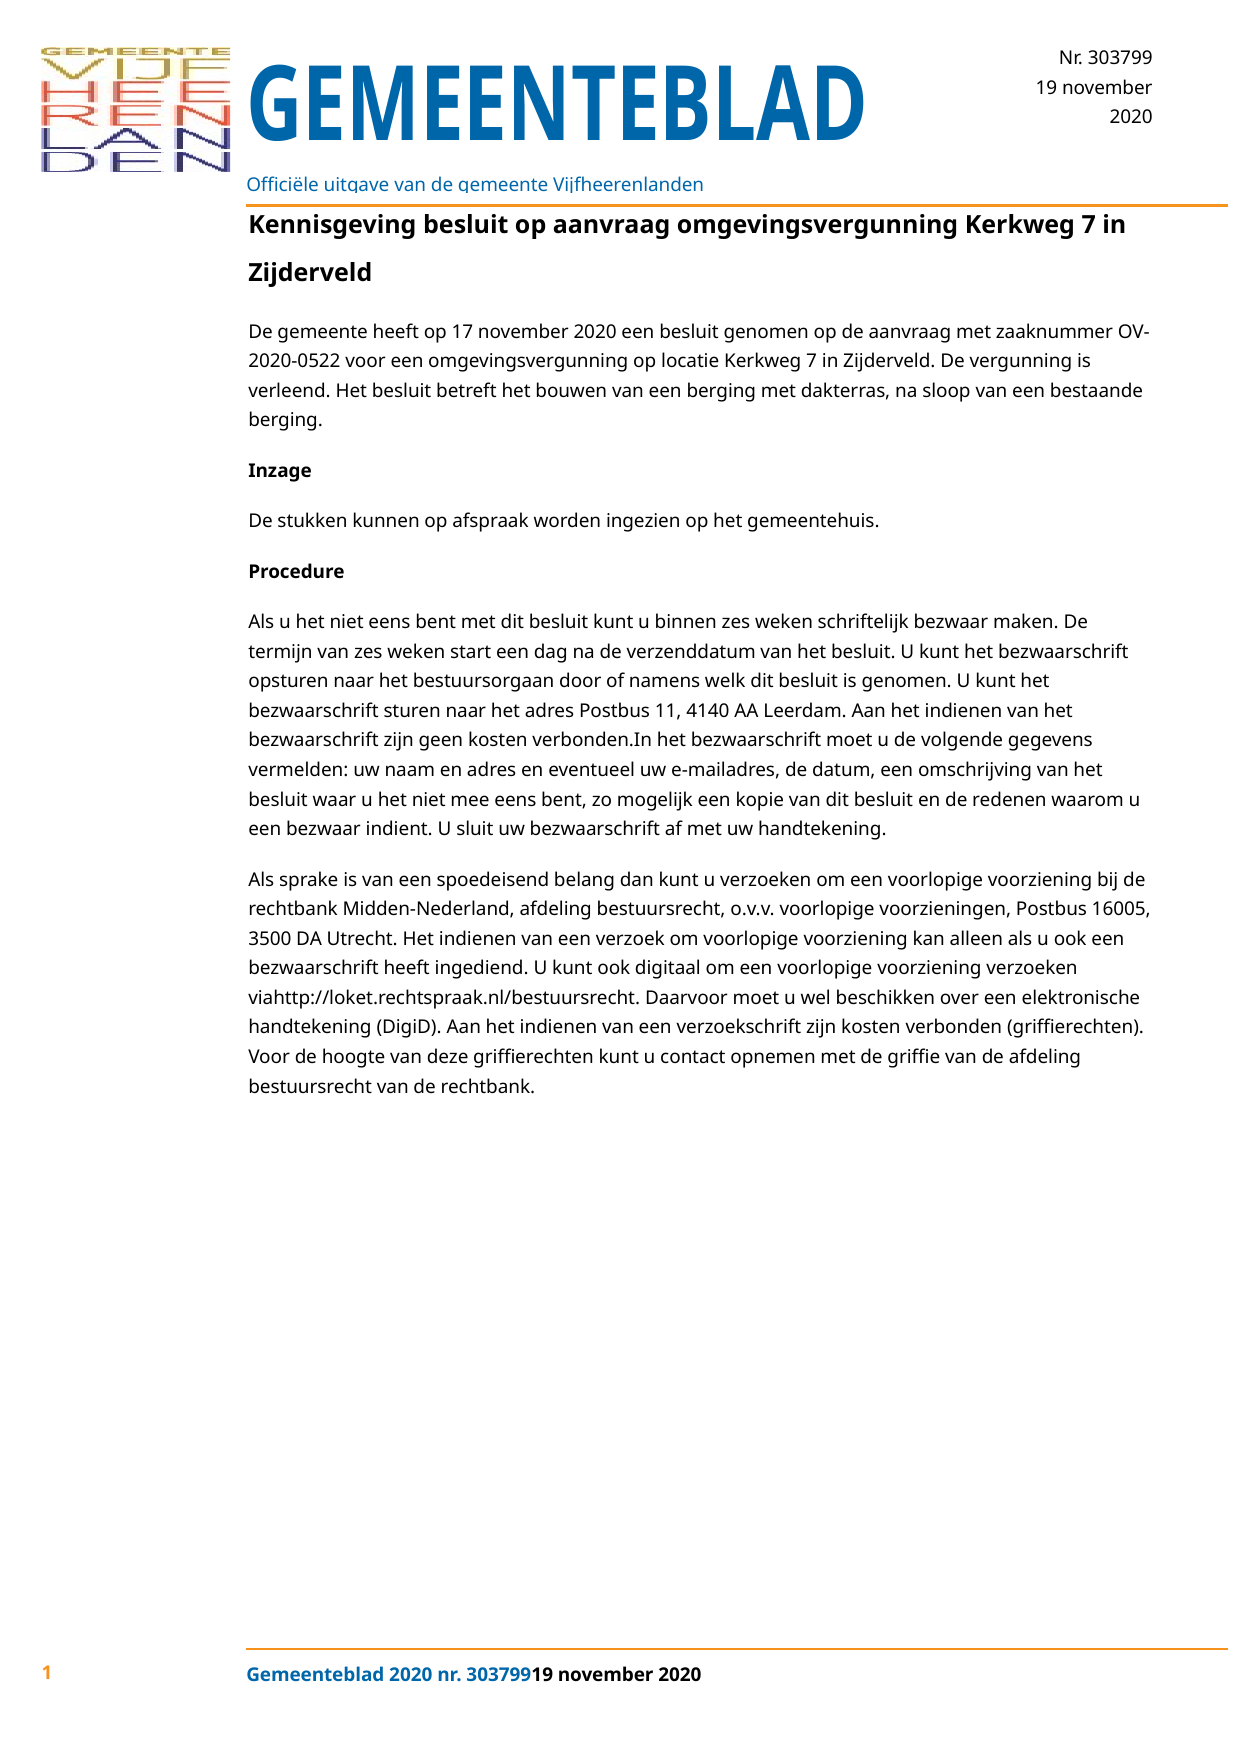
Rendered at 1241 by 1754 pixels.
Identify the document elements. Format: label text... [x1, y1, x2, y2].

text Procedure [248, 558, 1152, 584]
text Inzage [248, 457, 1152, 483]
text De gemeente heeft op 17 november 2020 een besluit genomen op de aanvraag met zaaknummer OV-2020-0522 voor een omgevingsvergunning op locatie Kerkweg 7 in Zijderveld. De vergunning is verleend. Het besluit betreft het bouwen van een berging met dakterras, na sloop van een bestaande berging. [248, 318, 1152, 432]
text Kennisgeving besluit op aanvraag omgevingsvergunning Kerkweg 7 in Zijderveld [248, 207, 1152, 288]
text Als sprake is van een spoedeisend belang dan kunt u verzoeken om een voorlopige voorziening bij de rechtbank Midden-Nederland, afdeling bestuursrecht, o.v.v. voorlopige voorzieningen, Postbus 16005, 3500 DA Utrecht. Het indienen van een verzoek om voorlopige voorziening kan alleen als u ook een bezwaarschrift heeft ingediend. U kunt ook digitaal om een voorlopige voorziening verzoeken viahttp://loket.rechtspraak.nl/bestuursrecht. Daarvoor moet u wel beschikken over een elektronische handtekening (DigiD). Aan het indienen van een verzoekschrift zijn kosten verbonden (griffierechten). Voor de hoogte van deze griffierechten kunt u contact opnemen met de griffie van de afdeling bestuursrecht van de rechtbank. [248, 866, 1152, 1099]
text De stukken kunnen op afspraak worden ingezien op het gemeentehuis. [248, 507, 1152, 533]
text Als u het niet eens bent met dit besluit kunt u binnen zes weken schriftelijk bezwaar maken. De termijn van zes weken start een dag na de verzenddatum van het besluit. U kunt het bezwaarschrift opsturen naar het bestuursorgaan door of namens welk dit besluit is genomen. U kunt het bezwaarschrift sturen naar het adres Postbus 11, 4140 AA Leerdam. Aan het indienen van het bezwaarschrift zijn geen kosten verbonden.In het bezwaarschrift moet u de volgende gegevens vermelden: uw naam en adres en eventueel uw e-mailadres, de datum, een omschrijving van het besluit waar u het niet mee eens bent, zo mogelijk een kopie van dit besluit en de redenen waarom u een bezwaar indient. U sluit uw bezwaarschrift af met uw handtekening. [248, 608, 1152, 841]
picture [41, 47, 231, 172]
